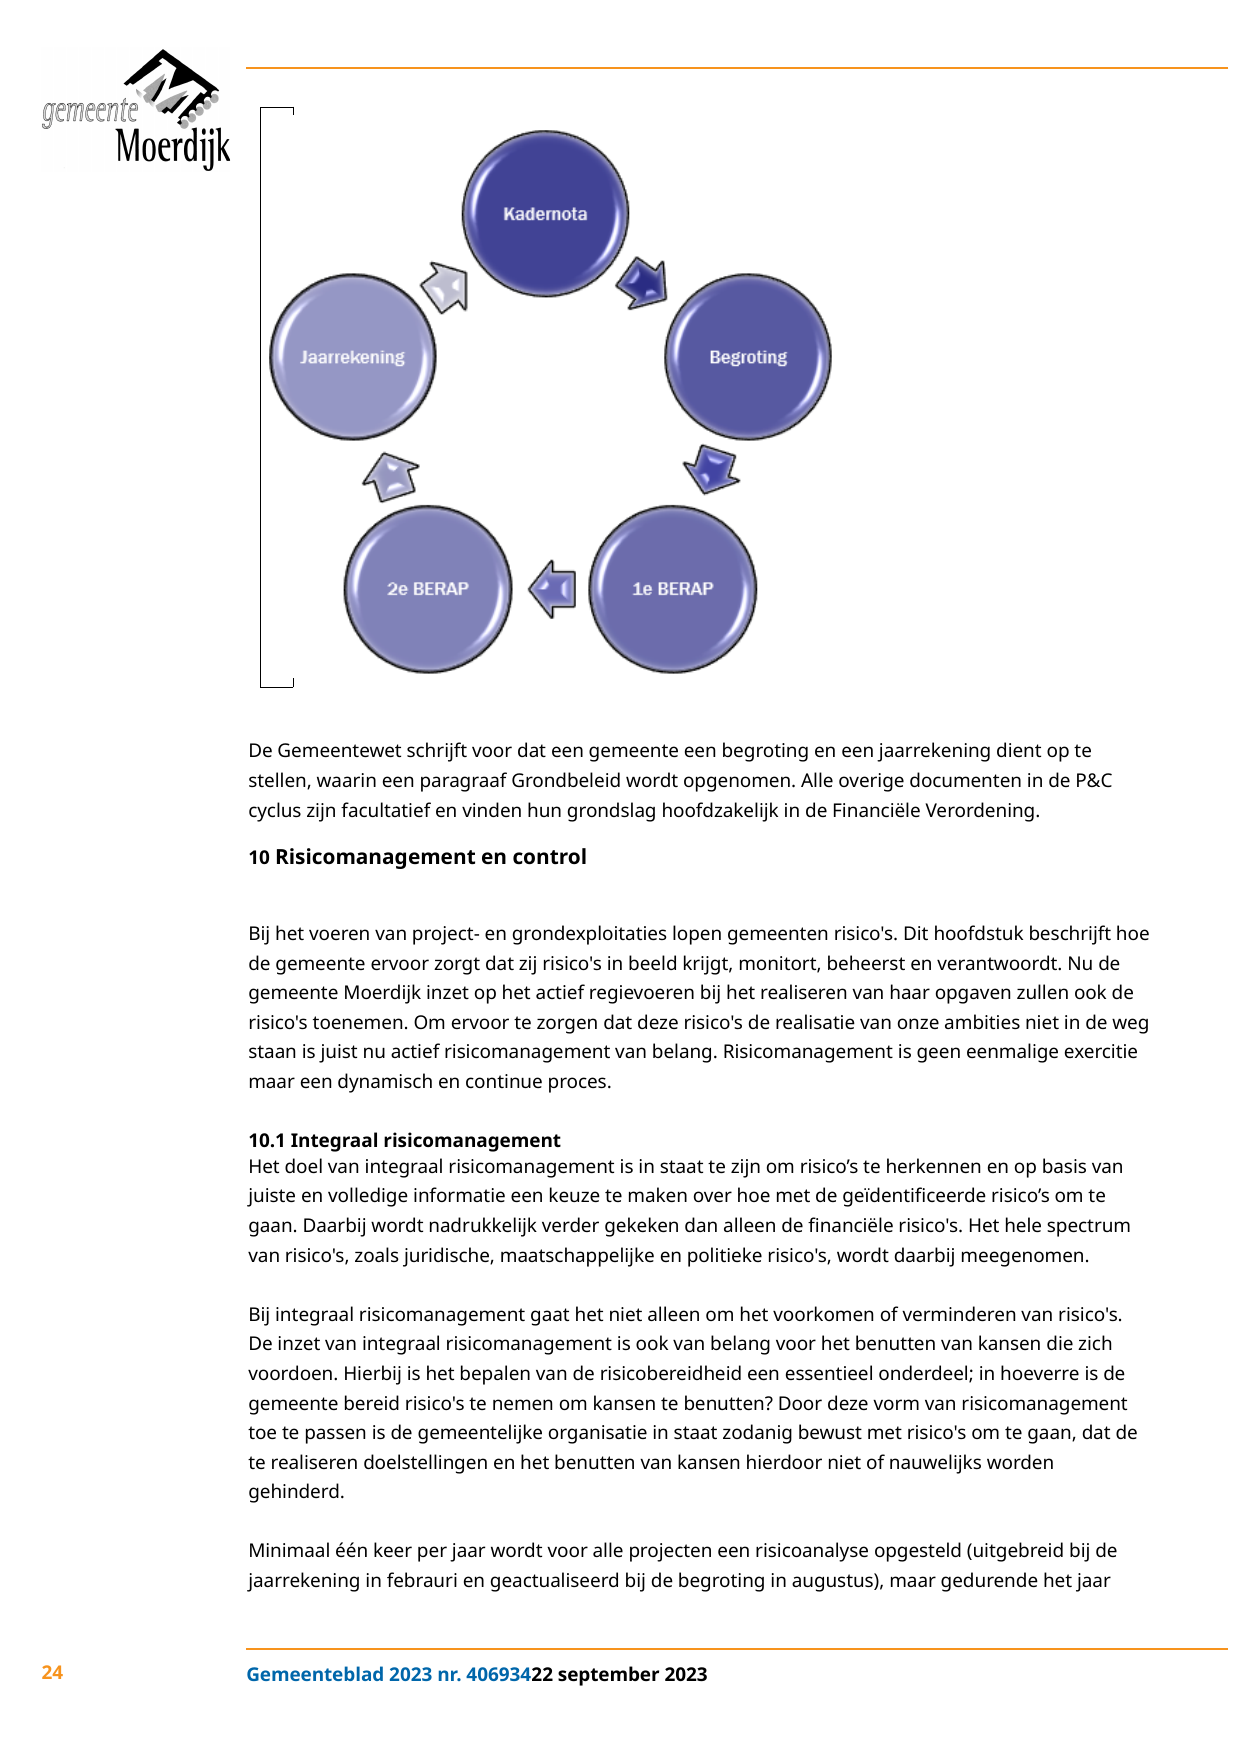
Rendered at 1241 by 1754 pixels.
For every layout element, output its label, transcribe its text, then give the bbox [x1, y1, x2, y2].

text Minimaal één keer per jaar wordt voor alle projecten een risicoanalyse opgesteld (uitgebreid bij de jaarrekening in febrauri en geactualiseerd bij de begroting in augustus), maar gedurende het jaar [248, 1538, 1152, 1593]
text 10.1 Integraal risicomanagement [248, 1127, 1152, 1153]
text De Gemeentewet schrijft voor dat een gemeente een begroting en een jaarrekening dient op te stellen, waarin een paragraaf Grondbeleid wordt opgenomen. Alle overige documenten in de P&C cyclus zijn facultatief en vinden hun grondslag hoofdzakelijk in de Financiële Verordening. [248, 738, 1152, 823]
picture [268, 115, 860, 678]
text Bij integraal risicomanagement gaat het niet alleen om het voorkomen of verminderen van risico's. De inzet van integraal risicomanagement is ook van belang voor het benutten van kansen die zich voordoen. Hierbij is het bepalen van de risicobereidheid een essentieel onderdeel; in hoeverre is de gemeente bereid risico's te nemen om kansen te benutten? Door deze vorm van risicomanagement toe te passen is de gemeentelijke organisatie in staat zodanig bewust met risico's om te gaan, dat de te realiseren doelstellingen en het benutten van kansen hierdoor niet of nauwelijks worden gehinderd. [248, 1301, 1152, 1504]
text 10 Risicomanagement en control [248, 842, 1152, 871]
text Het doel van integraal risicomanagement is in staat te zijn om risico’s te herkennen en op basis van juiste en volledige informatie een keuze te maken over hoe met de geïdentificeerde risico’s om te gaan. Daarbij wordt nadrukkelijk verder gekeken dan alleen de financiële risico's. Het hele spectrum van risico's, zoals juridische, maatschappelijke en politieke risico's, wordt daarbij meegenomen. [248, 1153, 1152, 1267]
text Bij het voeren van project- en grondexploitaties lopen gemeenten risico's. Dit hoofdstuk beschrijft hoe de gemeente ervoor zorgt dat zij risico's in beeld krijgt, monitort, beheerst en verantwoordt. Nu de gemeente Moerdijk inzet op het actief regievoeren bij het realiseren van haar opgaven zullen ook de risico's toenemen. Om ervoor te zorgen dat deze risico's de realisatie van onze ambities niet in de weg staan is juist nu actief risicomanagement van belang. Risicomanagement is geen eenmalige exercitie maar een dynamisch en continue proces. [248, 920, 1152, 1094]
picture [41, 47, 231, 172]
